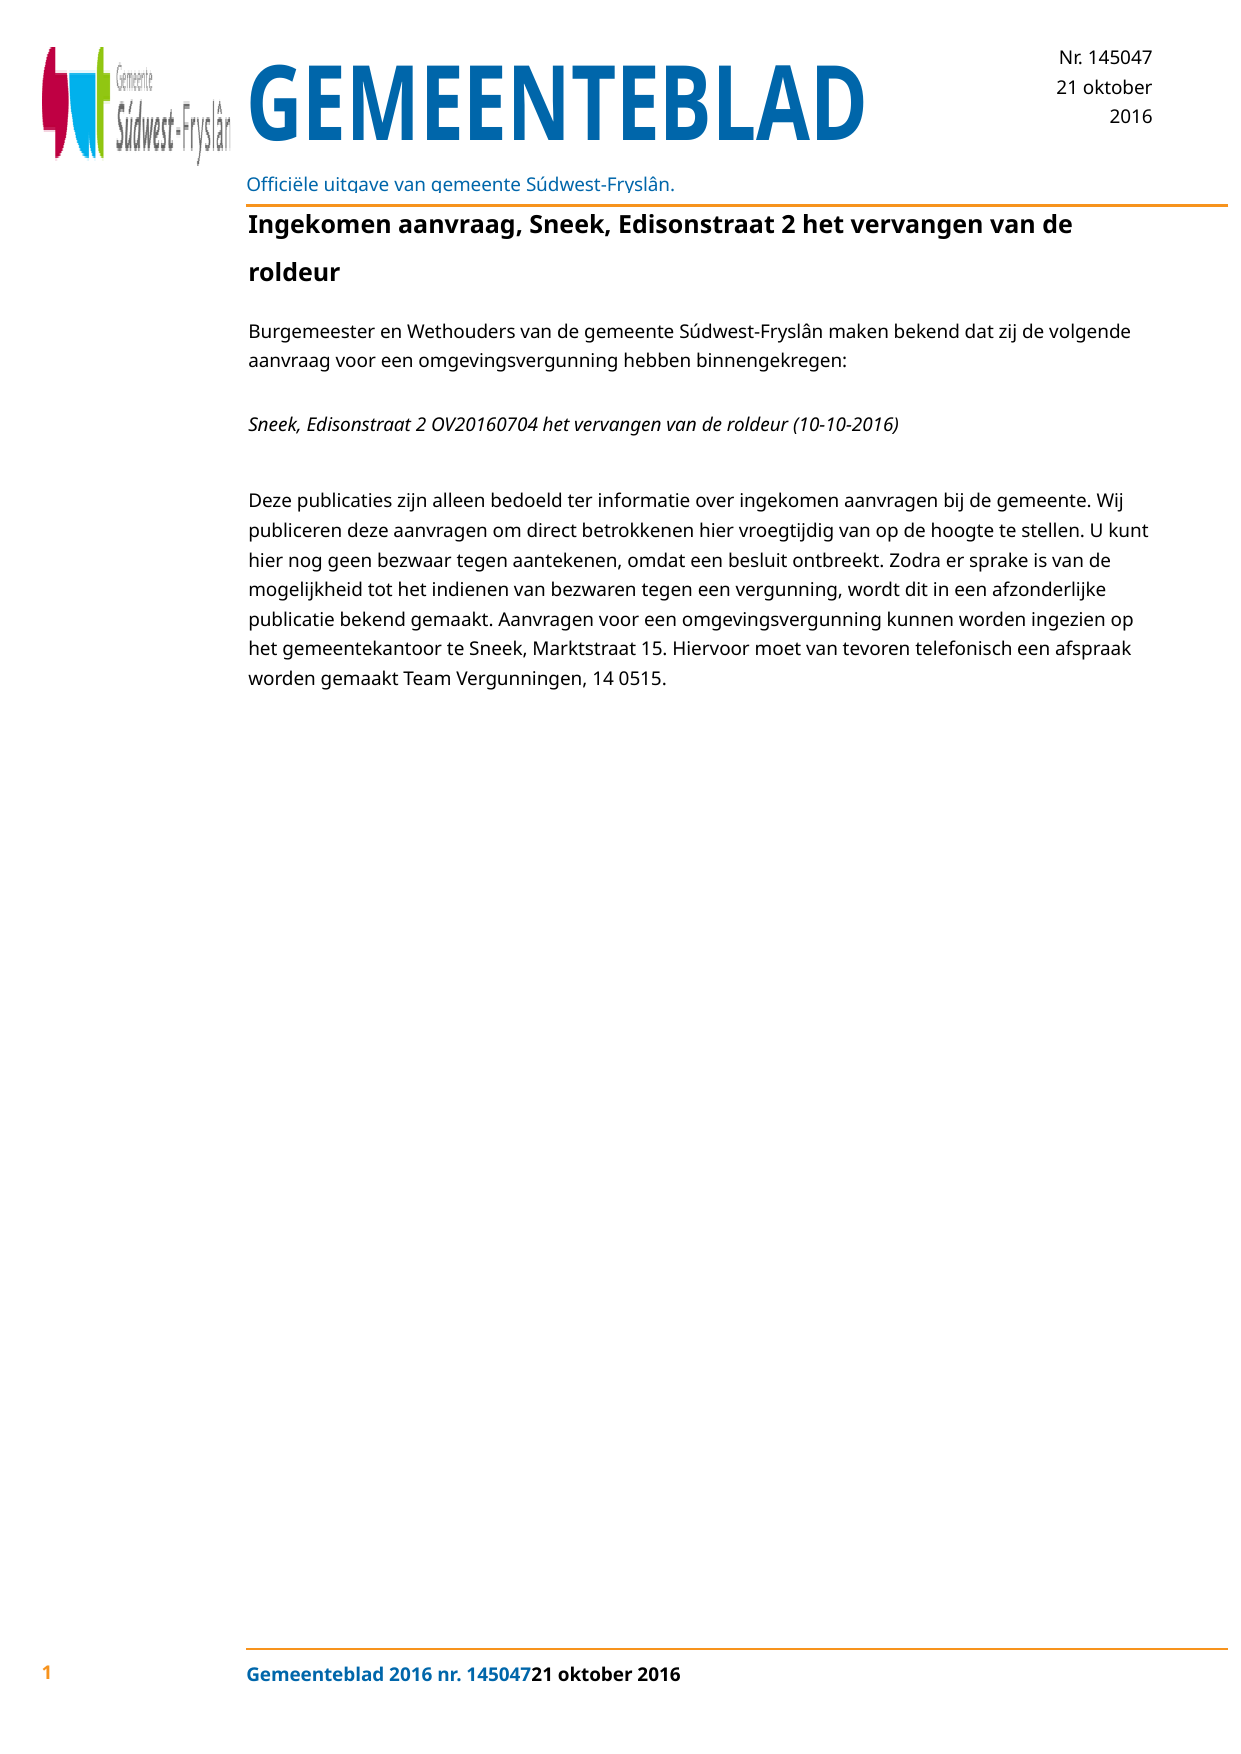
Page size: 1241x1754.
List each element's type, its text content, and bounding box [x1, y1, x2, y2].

text Burgemeester en Wethouders van de gemeente Súdwest-Fryslân maken bekend dat zij de volgende aanvraag voor een omgevingsvergunning hebben binnengekregen: [248, 318, 1152, 373]
text Ingekomen aanvraag, Sneek, Edisonstraat 2 het vervangen van de roldeur [248, 207, 1152, 288]
picture [41, 47, 231, 172]
text Deze publicaties zijn alleen bedoeld ter informatie over ingekomen aanvragen bij de gemeente. Wij publiceren deze aanvragen om direct betrokkenen hier vroegtijdig van op de hoogte te stellen. U kunt hier nog geen bezwaar tegen aantekenen, omdat een besluit ontbreekt. Zodra er sprake is van de mogelijkheid tot het indienen van bezwaren tegen een vergunning, wordt dit in een afzonderlijke publicatie bekend gemaakt. Aanvragen voor een omgevingsvergunning kunnen worden ingezien op het gemeentekantoor te Sneek, Marktstraat 15. Hiervoor moet van tevoren telefonisch een afspraak worden gemaakt Team Vergunningen, 14 0515. [248, 488, 1152, 691]
text Sneek, Edisonstraat 2 OV20160704 het vervangen van de roldeur (10-10-2016) [248, 411, 1152, 437]
